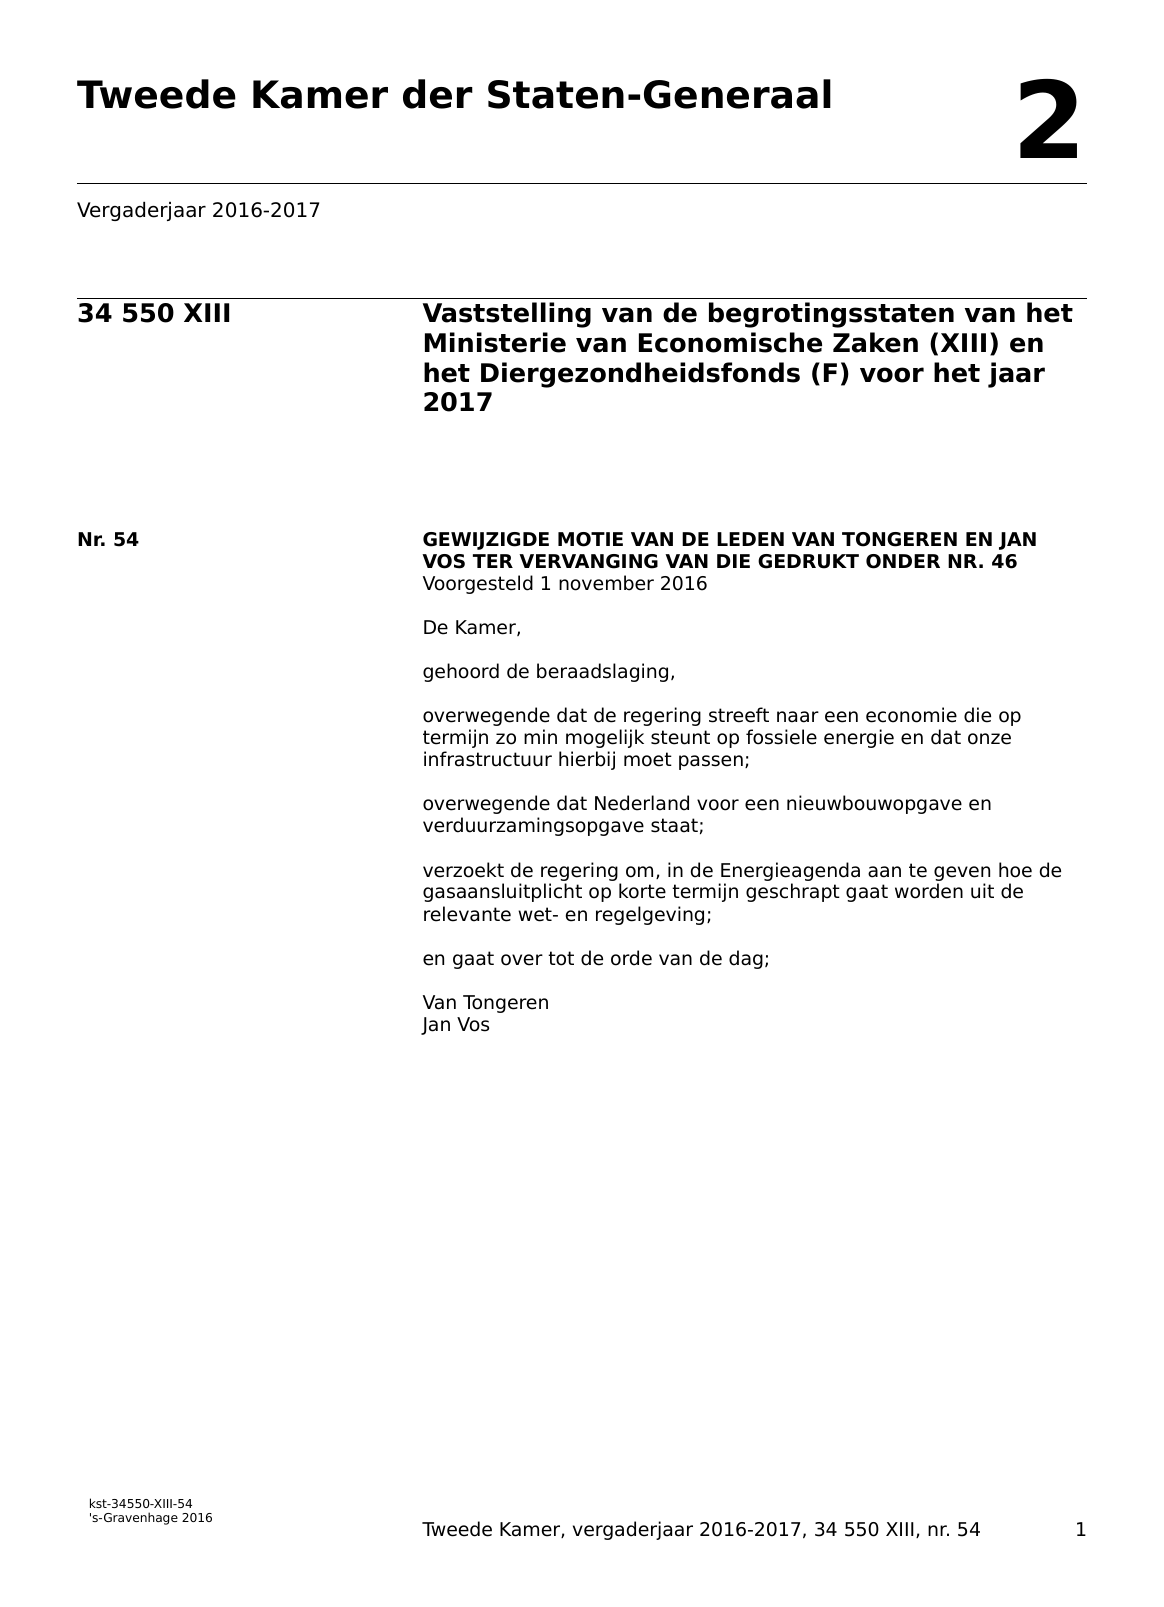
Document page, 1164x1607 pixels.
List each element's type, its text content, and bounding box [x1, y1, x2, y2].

subtitle Nr. 54 GEWIJZIGDE MOTIE VAN DE LEDEN VAN TONGEREN EN JAN VOS TER VERVANGING VAN DIE GEDRUKT ONDER NR. 46 [77, 529, 1087, 573]
table_header Tweede Kamer der Staten-Generaal [77, 59, 886, 183]
text overwegende dat de regering streeft naar een economie die op termijn zo min mogelijk steunt op fossiele energie en dat onze infrastructuur hierbij moet passen; [422, 705, 1087, 771]
text kst-34550-XIII-54 [88, 1497, 323, 1511]
text verzoekt de regering om, in de Energieagenda aan te geven hoe de gasaansluitplicht op korte termijn geschrapt gaat worden uit de relevante wet- en regelgeving; [422, 859, 1087, 925]
subtitle 34 550 XIII Vaststelling van de begrotingsstaten van het Ministerie van Economische Zaken (XIII) en het Diergezondheidsfonds (F) voor het jaar 2017 [77, 299, 1087, 418]
text 's-Gravenhage 2016 [88, 1511, 323, 1525]
text Jan Vos [422, 1014, 1087, 1036]
text overwegende dat Nederland voor een nieuwbouwopgave en verduurzamingsopgave staat; [422, 793, 1087, 837]
table_cell Vergaderjaar 2016-2017 [77, 184, 1087, 298]
text Van Tongeren [422, 992, 1087, 1014]
table_header 2 [886, 59, 1087, 183]
text Voorgesteld 1 november 2016 [422, 573, 1087, 595]
text gehoord de beraadslaging, [422, 661, 1087, 683]
text en gaat over tot de orde van de dag; [422, 948, 1087, 969]
text De Kamer, [422, 617, 1087, 639]
